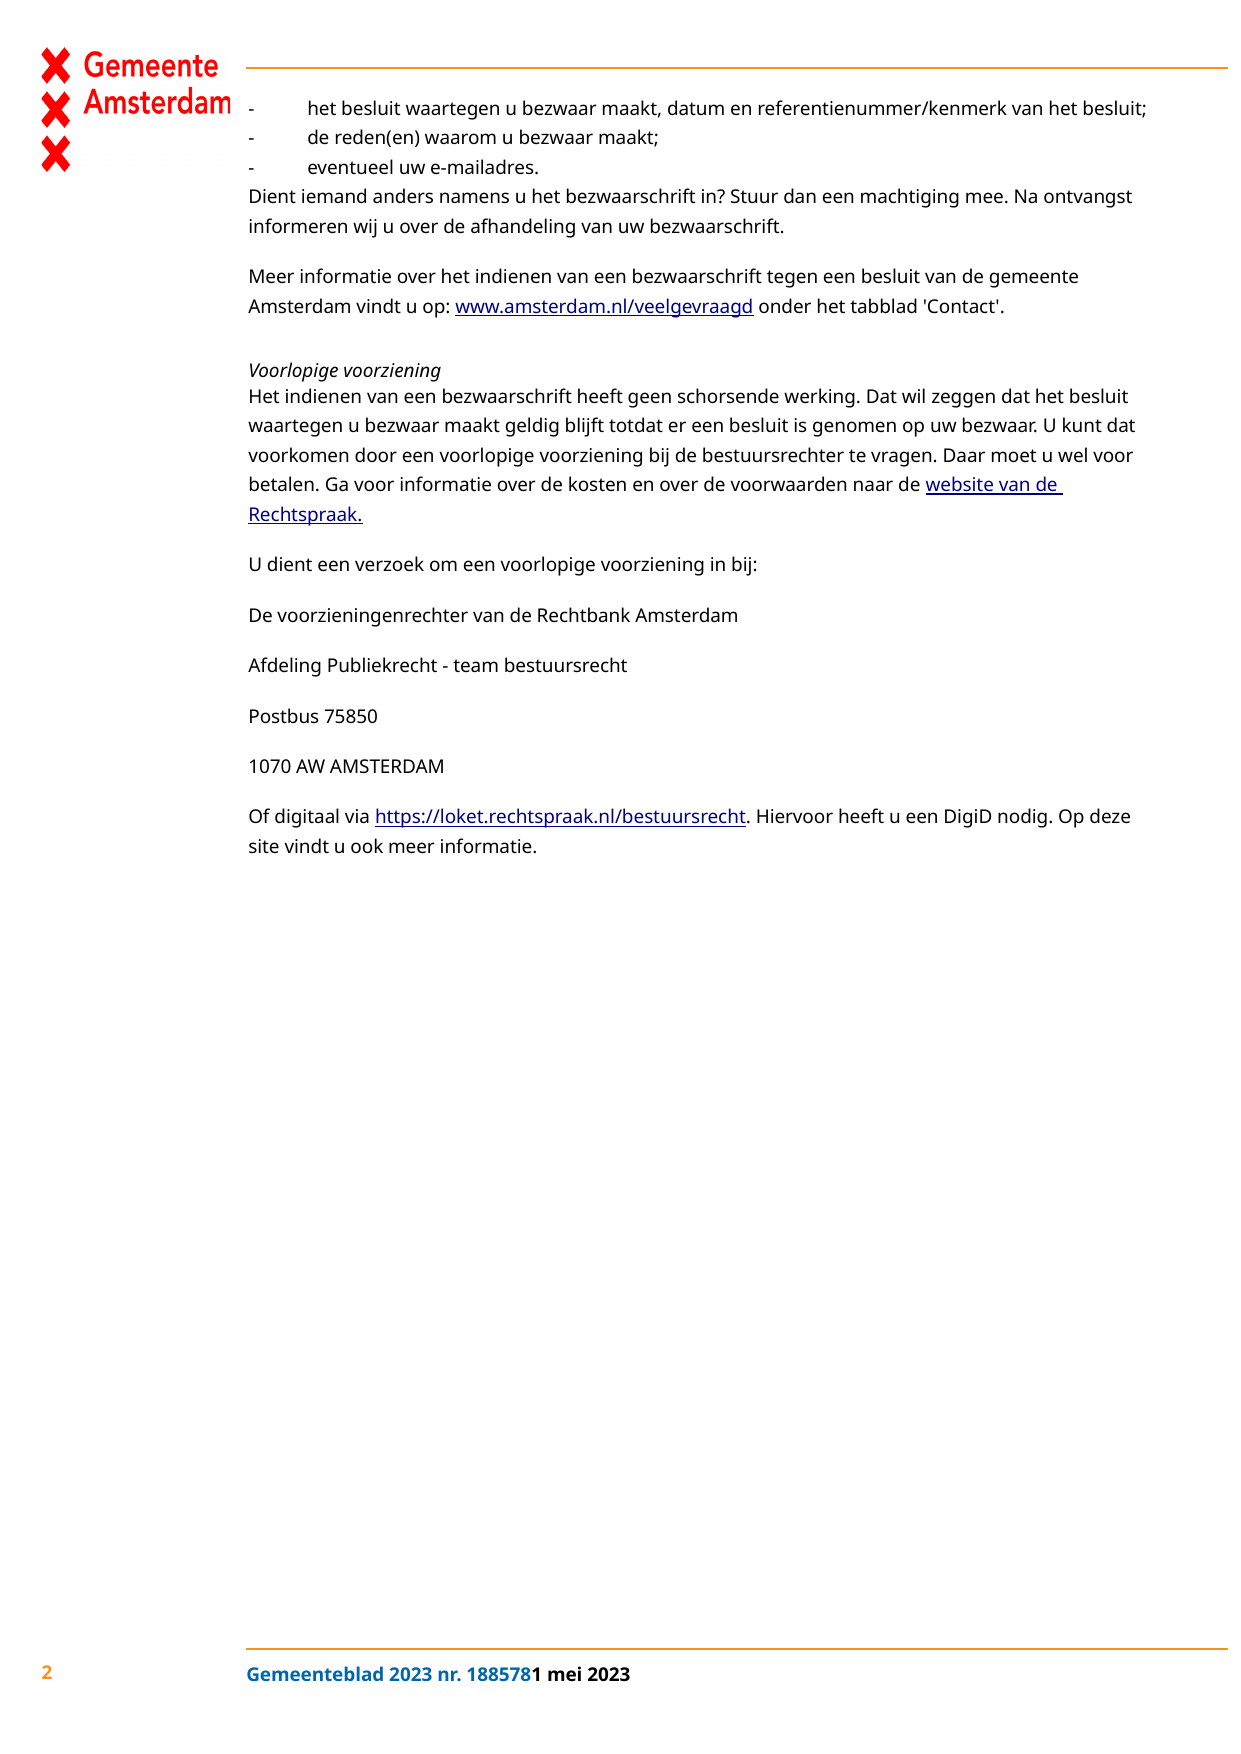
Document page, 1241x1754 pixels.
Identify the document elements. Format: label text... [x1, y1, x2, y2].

text Dient iemand anders namens u het bezwaarschrift in? Stuur dan een machtiging mee. Na ontvangst informeren wij u over de afhandeling van uw bezwaarschrift. [248, 183, 1152, 239]
text 1070 AW AMSTERDAM [248, 753, 1152, 779]
text Het indienen van een bezwaarschrift heeft geen schorsende werking. Dat wil zeggen dat het besluit waartegen u bezwaar maakt geldig blijft totdat er een besluit is genomen op uw bezwaar. U kunt dat voorkomen door een voorlopige voorziening bij de bestuursrechter te vragen. Daar moet u wel voor betalen. Ga voor informatie over de kosten en over de voorwaarden naar de website van de Rechtspraak. [248, 383, 1152, 527]
picture [41, 47, 231, 172]
list de reden(en) waarom u bezwaar maakt; [248, 124, 1152, 150]
text U dient een verzoek om een voorlopige voorziening in bij: [248, 552, 1152, 577]
text Meer informatie over het indienen van een bezwaarschrift tegen een besluit van de gemeente Amsterdam vindt u op: www.amsterdam.nl/veelgevraagd onder het tabblad 'Contact'. [248, 263, 1152, 319]
list het besluit waartegen u bezwaar maakt, datum en referentienummer/kenmerk van het besluit; [248, 95, 1152, 121]
text De voorzieningenrechter van de Rechtbank Amsterdam [248, 602, 1152, 628]
text Voorlopige voorziening [248, 357, 1152, 383]
text Postbus 75850 [248, 703, 1152, 728]
text Afdeling Publiekrecht - team bestuursrecht [248, 652, 1152, 678]
list eventueel uw e-mailadres. [248, 154, 1152, 180]
text Of digitaal via https://loket.rechtspraak.nl/bestuursrecht. Hiervoor heeft u een DigiD nodig. Op deze site vindt u ook meer informatie. [248, 804, 1152, 859]
